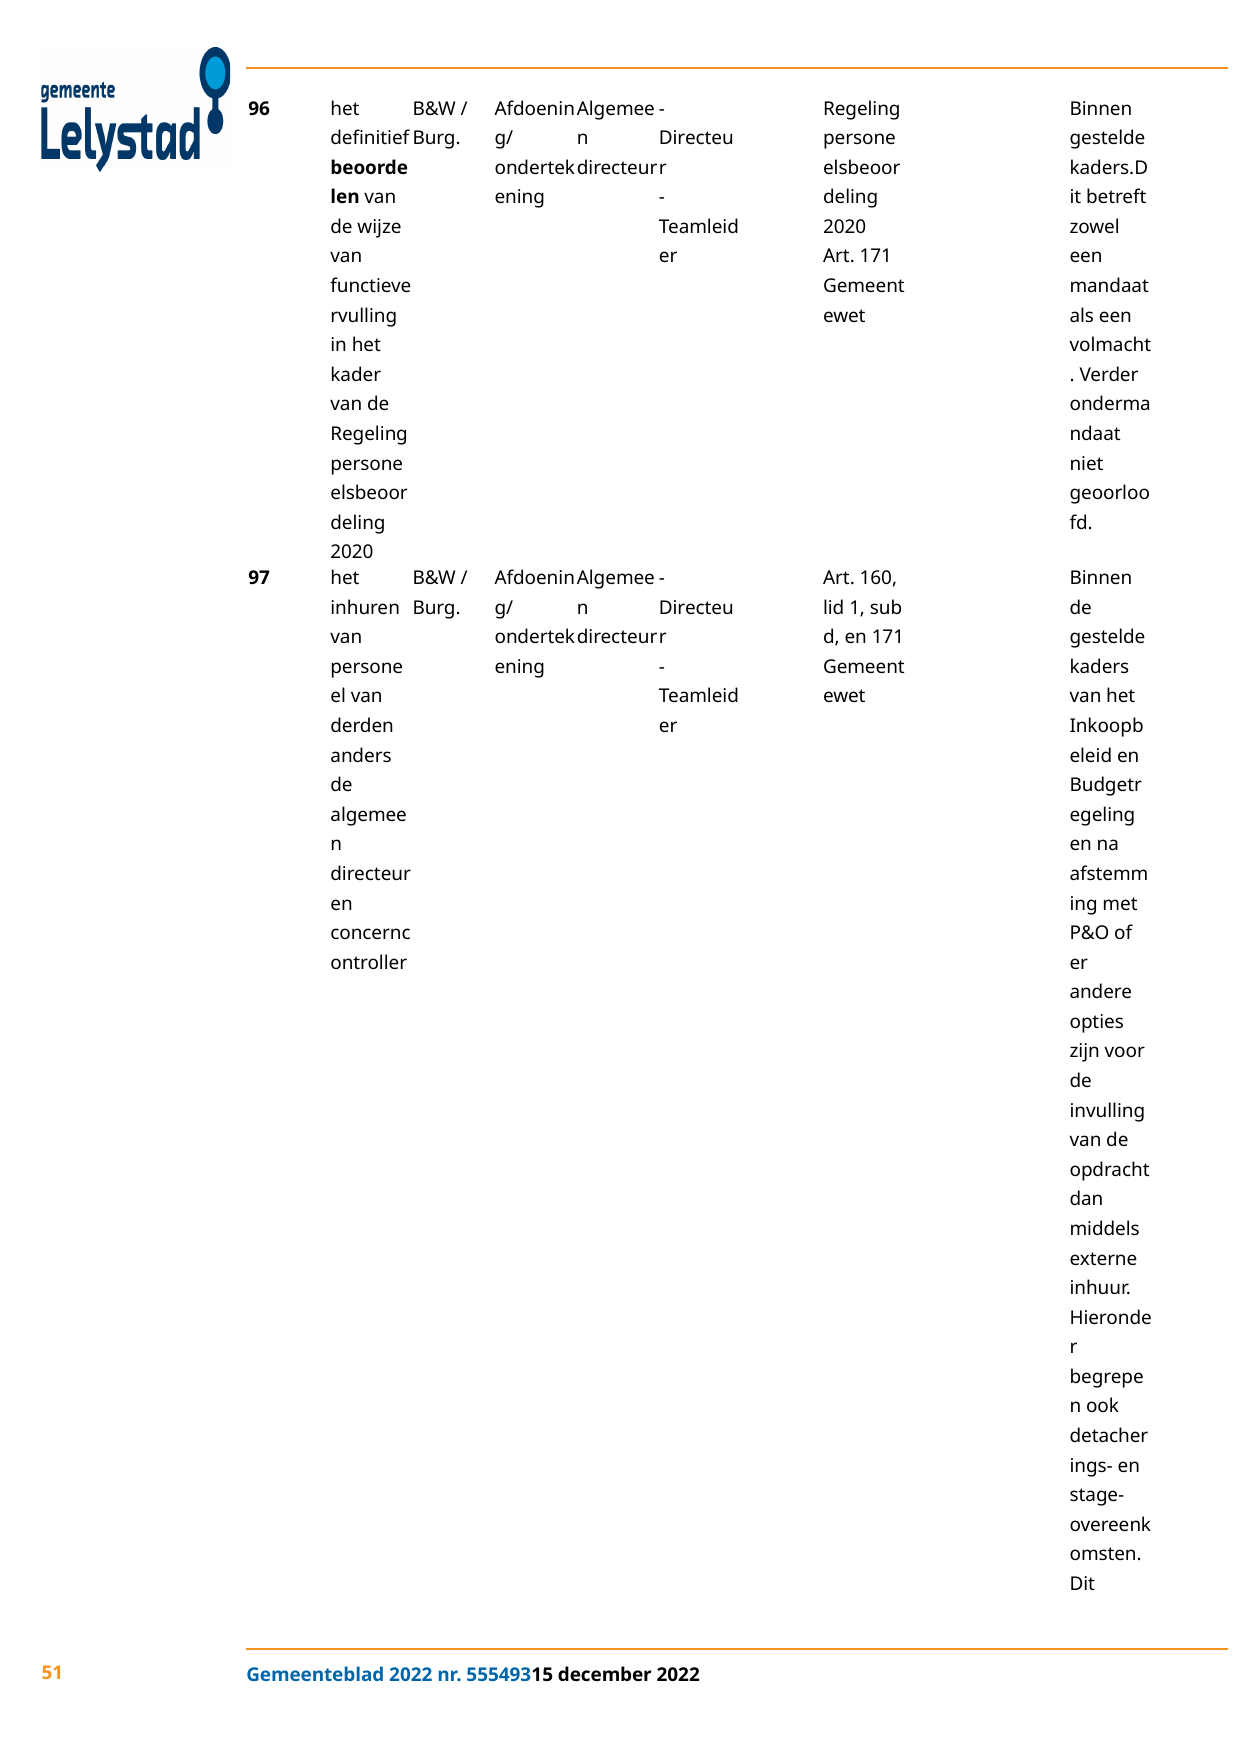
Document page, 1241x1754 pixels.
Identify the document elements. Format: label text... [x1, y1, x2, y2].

table_cell Binnen gestelde kaders.Dit betreft zowel een mandaat als een volmacht. Verder ondermandaat niet geoorloofd. [1069, 95, 1152, 564]
table_cell B&W / Burg. [412, 95, 494, 564]
table_cell [905, 95, 987, 564]
table_cell [741, 564, 823, 1596]
table_cell [987, 95, 1069, 564]
table_cell 96 [248, 95, 330, 564]
table_cell B&W / Burg. [412, 564, 494, 1596]
table_cell Afdoening/ondertekening [494, 95, 577, 564]
table_cell Algemeen directeur [577, 564, 659, 1596]
table_cell [987, 564, 1069, 1596]
table_cell Algemeen directeur [577, 95, 659, 564]
table_cell [905, 564, 987, 1596]
table_cell het inhuren van personeel van derden anders de algemeen directeur en concerncontroller [330, 564, 412, 1596]
table_cell [741, 95, 823, 564]
table_cell het definitief beoordelen van de wijze van functievervulling in het kader van de Regeling personeelsbeoordeling 2020 [330, 95, 412, 564]
table_cell Afdoening/ondertekening [494, 564, 577, 1596]
table_cell 97 [248, 564, 330, 1596]
table_cell - Directeur - Teamleider [659, 564, 741, 1596]
table_cell Binnen de gestelde kaders van het Inkoopbeleid en Budgetregeling en na afstemming met P&O of er andere opties zijn voor de invulling van de opdracht dan middels externe inhuur. Hieronder begrepen ook detacherings- en stage-overeenkomsten. Dit [1069, 564, 1152, 1596]
table_cell - Directeur - Teamleider [659, 95, 741, 564]
table_cell Art. 160, lid 1, sub d, en 171 Gemeentewet [823, 564, 905, 1596]
table_cell Regeling personeelsbeoordeling 2020 Art. 171 Gemeentewet [823, 95, 905, 564]
picture [41, 47, 231, 172]
